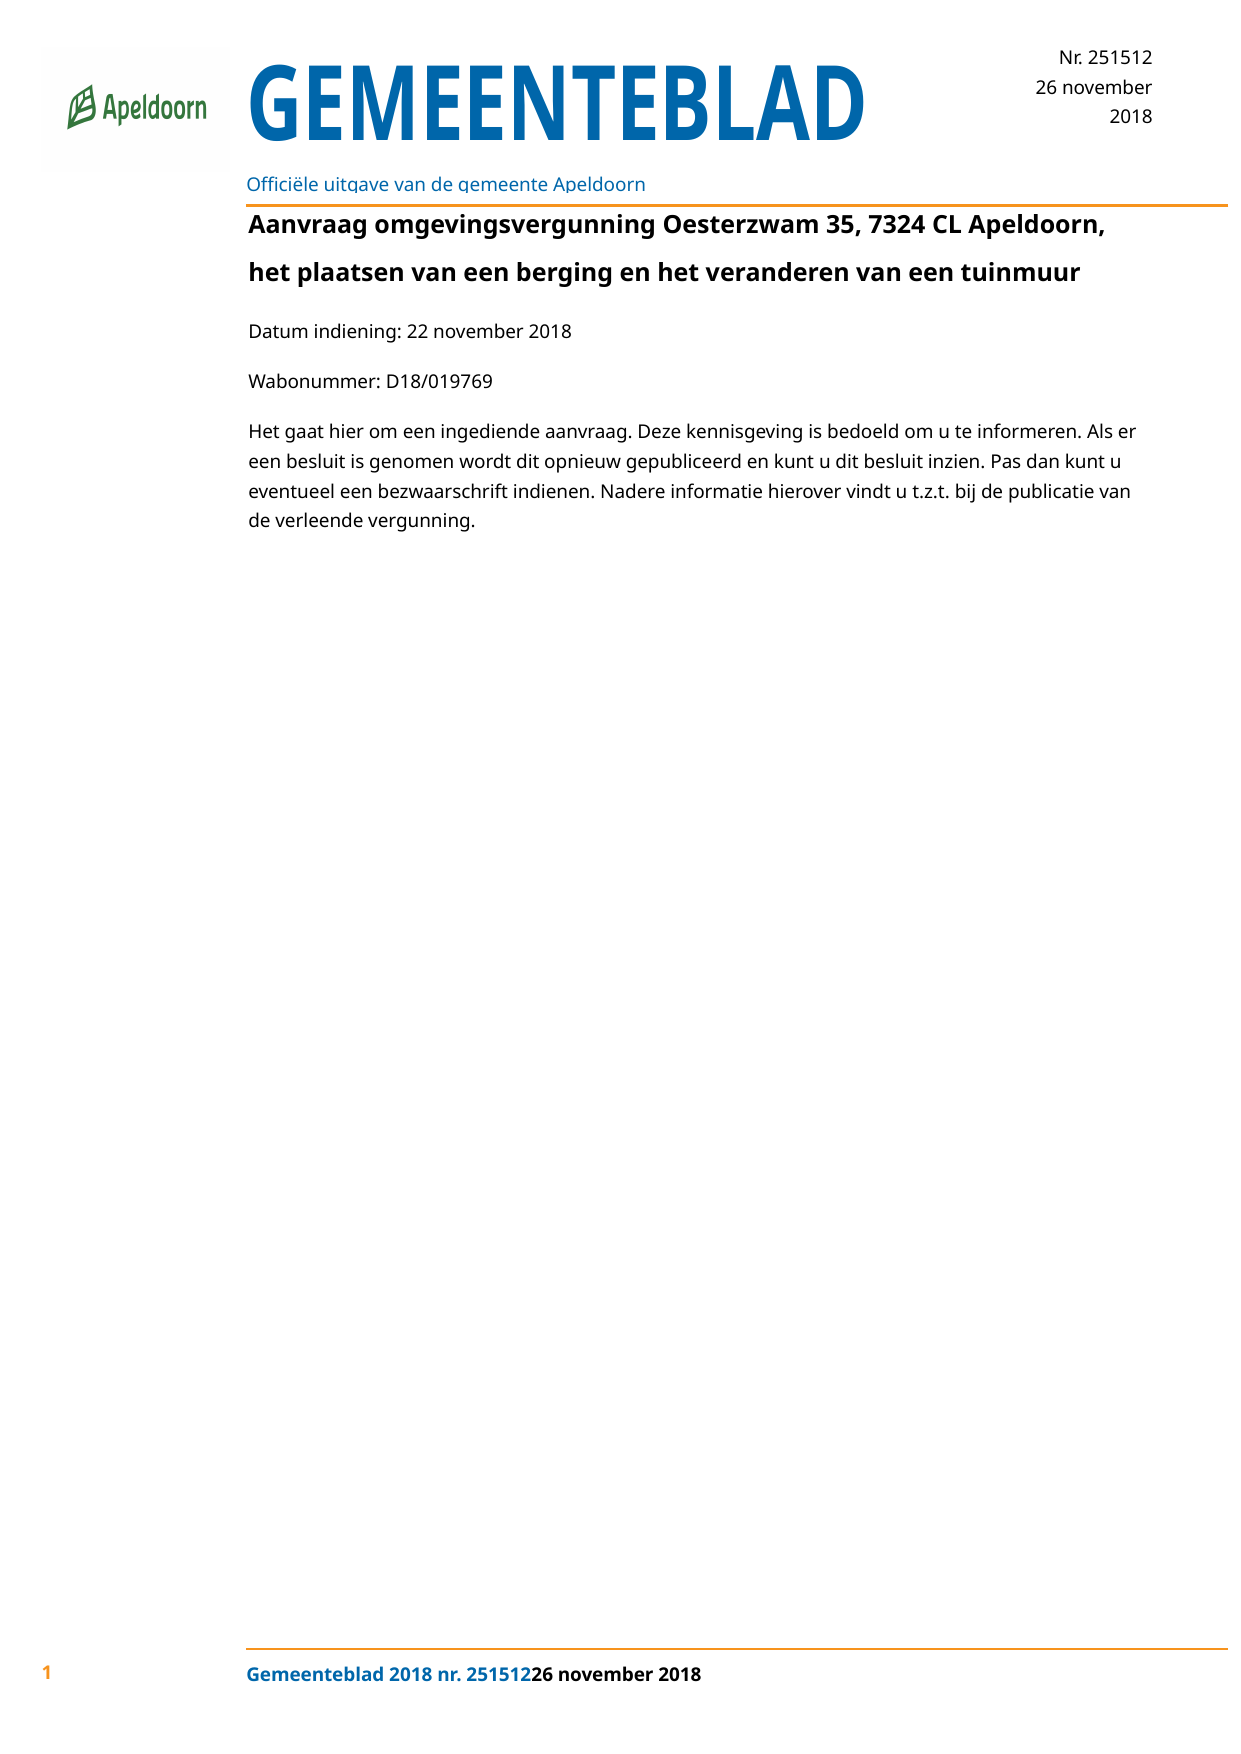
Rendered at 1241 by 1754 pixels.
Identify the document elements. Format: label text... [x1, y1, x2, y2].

text Wabonummer: D18/019769 [248, 368, 1152, 394]
picture [41, 47, 231, 172]
text Aanvraag omgevingsvergunning Oesterzwam 35, 7324 CL Apeldoorn, het plaatsen van een berging en het veranderen van een tuinmuur [248, 207, 1152, 288]
text Datum indiening: 22 november 2018 [248, 318, 1152, 344]
text Het gaat hier om een ingediende aanvraag. Deze kennisgeving is bedoeld om u te informeren. Als er een besluit is genomen wordt dit opnieuw gepubliceerd en kunt u dit besluit inzien. Pas dan kunt u eventueel een bezwaarschrift indienen. Nadere informatie hierover vindt u t.z.t. bij de publicatie van de verleende vergunning. [248, 419, 1152, 533]
